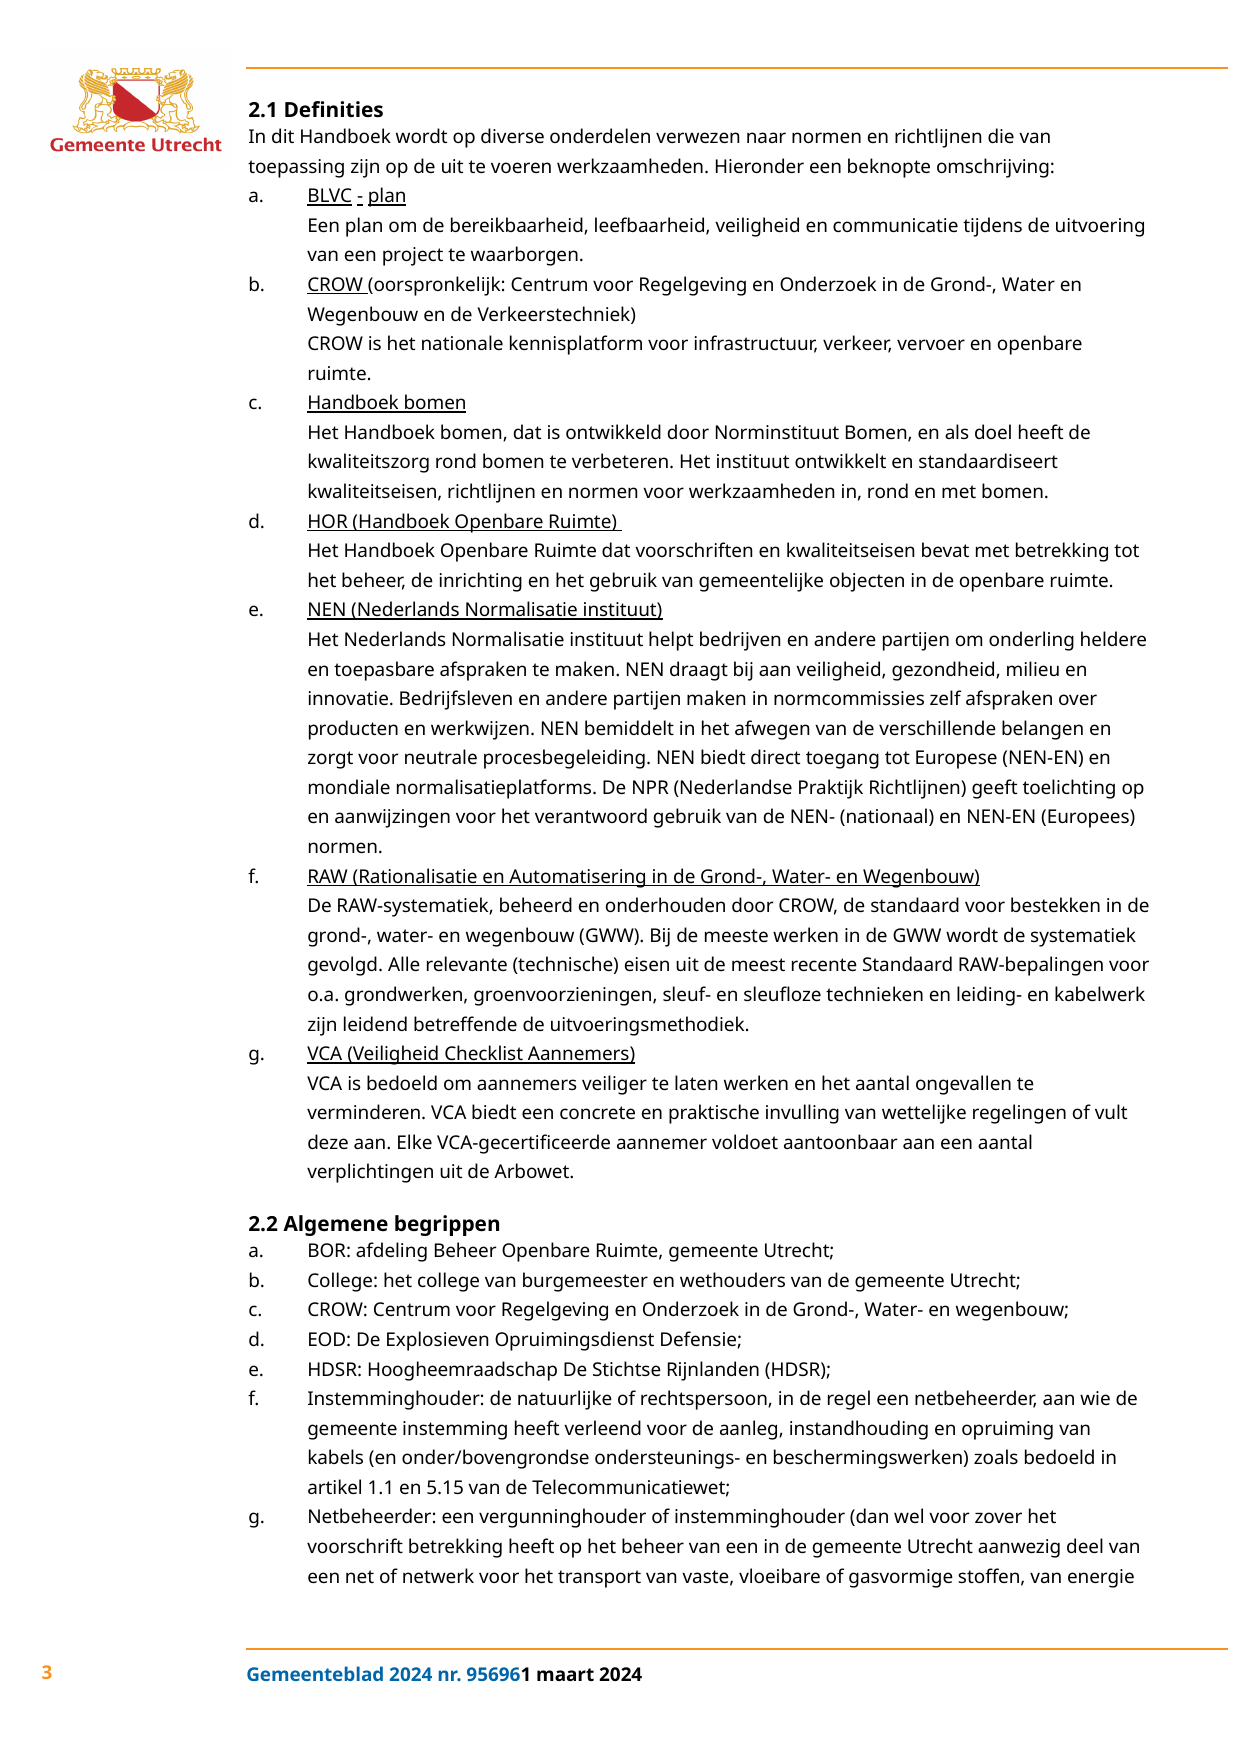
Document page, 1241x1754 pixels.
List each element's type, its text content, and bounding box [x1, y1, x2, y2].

list Een plan om de bereikbaarheid, leefbaarheid, veiligheid en communicatie tijdens de uitvoering van een project te waarborgen. [248, 212, 1152, 267]
list HOR (Handboek Openbare Ruimte) [248, 508, 1152, 533]
text In dit Handboek wordt op diverse onderdelen verwezen naar normen en richtlijnen die van toepassing zijn op de uit te voeren werkzaamheden. Hieronder een beknopte omschrijving: [248, 123, 1152, 178]
list Netbeheerder: een vergunninghouder of instemminghouder (dan wel voor zover het voorschrift betrekking heeft op het beheer van een in de gemeente Utrecht aanwezig deel van een net of netwerk voor het transport van vaste, vloeibare of gasvormige stoffen, van energie [248, 1504, 1152, 1589]
list VCA (Veiligheid Checklist Aannemers) [248, 1040, 1152, 1066]
list RAW (Rationalisatie en Automatisering in de Grond-, Water- en Wegenbouw) [248, 863, 1152, 888]
list CROW is het nationale kennisplatform voor infrastructuur, verkeer, vervoer en openbare ruimte. [248, 330, 1152, 386]
list CROW: Centrum voor Regelgeving en Onderzoek in de Grond-, Water- en wegenbouw; [248, 1297, 1152, 1322]
list NEN (Nederlands Normalisatie instituut) [248, 597, 1152, 622]
list EOD: De Explosieven Opruimingsdienst Defensie; [248, 1326, 1152, 1352]
list De RAW-systematiek, beheerd en onderhouden door CROW, de standaard voor bestekken in de grond-, water- en wegenbouw (GWW). Bij de meeste werken in de GWW wordt de systematiek gevolgd. Alle relevante (technische) eisen uit de meest recente Standaard RAW-bepalingen voor o.a. grondwerken, groenvoorzieningen, sleuf- en sleufloze technieken en leiding- en kabelwerk zijn leidend betreffende de uitvoeringsmethodiek. [248, 892, 1152, 1036]
list HDSR: Hoogheemraadschap De Stichtse Rijnlanden (HDSR); [248, 1356, 1152, 1382]
list VCA is bedoeld om aannemers veiliger te laten werken en het aantal ongevallen te verminderen. VCA biedt een concrete en praktische invulling van wettelijke regelingen of vult deze aan. Elke VCA-gecertificeerde aannemer voldoet aantoonbaar aan een aantal verplichtingen uit de Arbowet. [248, 1070, 1152, 1184]
list CROW (oorspronkelijk: Centrum voor Regelgeving en Onderzoek in de Grond-, Water en Wegenbouw en de Verkeerstechniek) [248, 271, 1152, 326]
list Het Handboek bomen, dat is ontwikkeld door Norminstituut Bomen, en als doel heeft de kwaliteitszorg rond bomen te verbeteren. Het instituut ontwikkelt en standaardiseert kwaliteitseisen, richtlijnen en normen voor werkzaamheden in, rond en met bomen. [248, 419, 1152, 504]
picture [41, 47, 231, 172]
list BLVC - plan [248, 182, 1152, 208]
list Instemminghouder: de natuurlijke of rechtspersoon, in de regel een netbeheerder, aan wie de gemeente instemming heeft verleend voor de aanleg, instandhouding en opruiming van kabels (en onder/bovengrondse ondersteunings- en beschermingswerken) zoals bedoeld in artikel 1.1 en 5.15 van de Telecommunicatiewet; [248, 1385, 1152, 1500]
list Handboek bomen [248, 389, 1152, 415]
list College: het college van burgemeester en wethouders van de gemeente Utrecht; [248, 1267, 1152, 1293]
list Het Handboek Openbare Ruimte dat voorschriften en kwaliteitseisen bevat met betrekking tot het beheer, de inrichting en het gebruik van gemeentelijke objecten in de openbare ruimte. [248, 537, 1152, 593]
list Het Nederlands Normalisatie instituut helpt bedrijven en andere partijen om onderling heldere en toepasbare afspraken te maken. NEN draagt bij aan veiligheid, gezondheid, milieu en innovatie. Bedrijfsleven en andere partijen maken in normcommissies zelf afspraken over producten en werkwijzen. NEN bemiddelt in het afwegen van de verschillende belangen en zorgt voor neutrale procesbegeleiding. NEN biedt direct toegang tot Europese (NEN-EN) en mondiale normalisatieplatforms. De NPR (Nederlandse Praktijk Richtlijnen) geeft toelichting op en aanwijzingen voor het verantwoord gebruik van de NEN- (nationaal) en NEN-EN (Europees) normen. [248, 626, 1152, 859]
list BOR: afdeling Beheer Openbare Ruimte, gemeente Utrecht; [248, 1237, 1152, 1263]
text 2.1 Definities [248, 95, 1152, 123]
text 2.2 Algemene begrippen [248, 1209, 1152, 1237]
